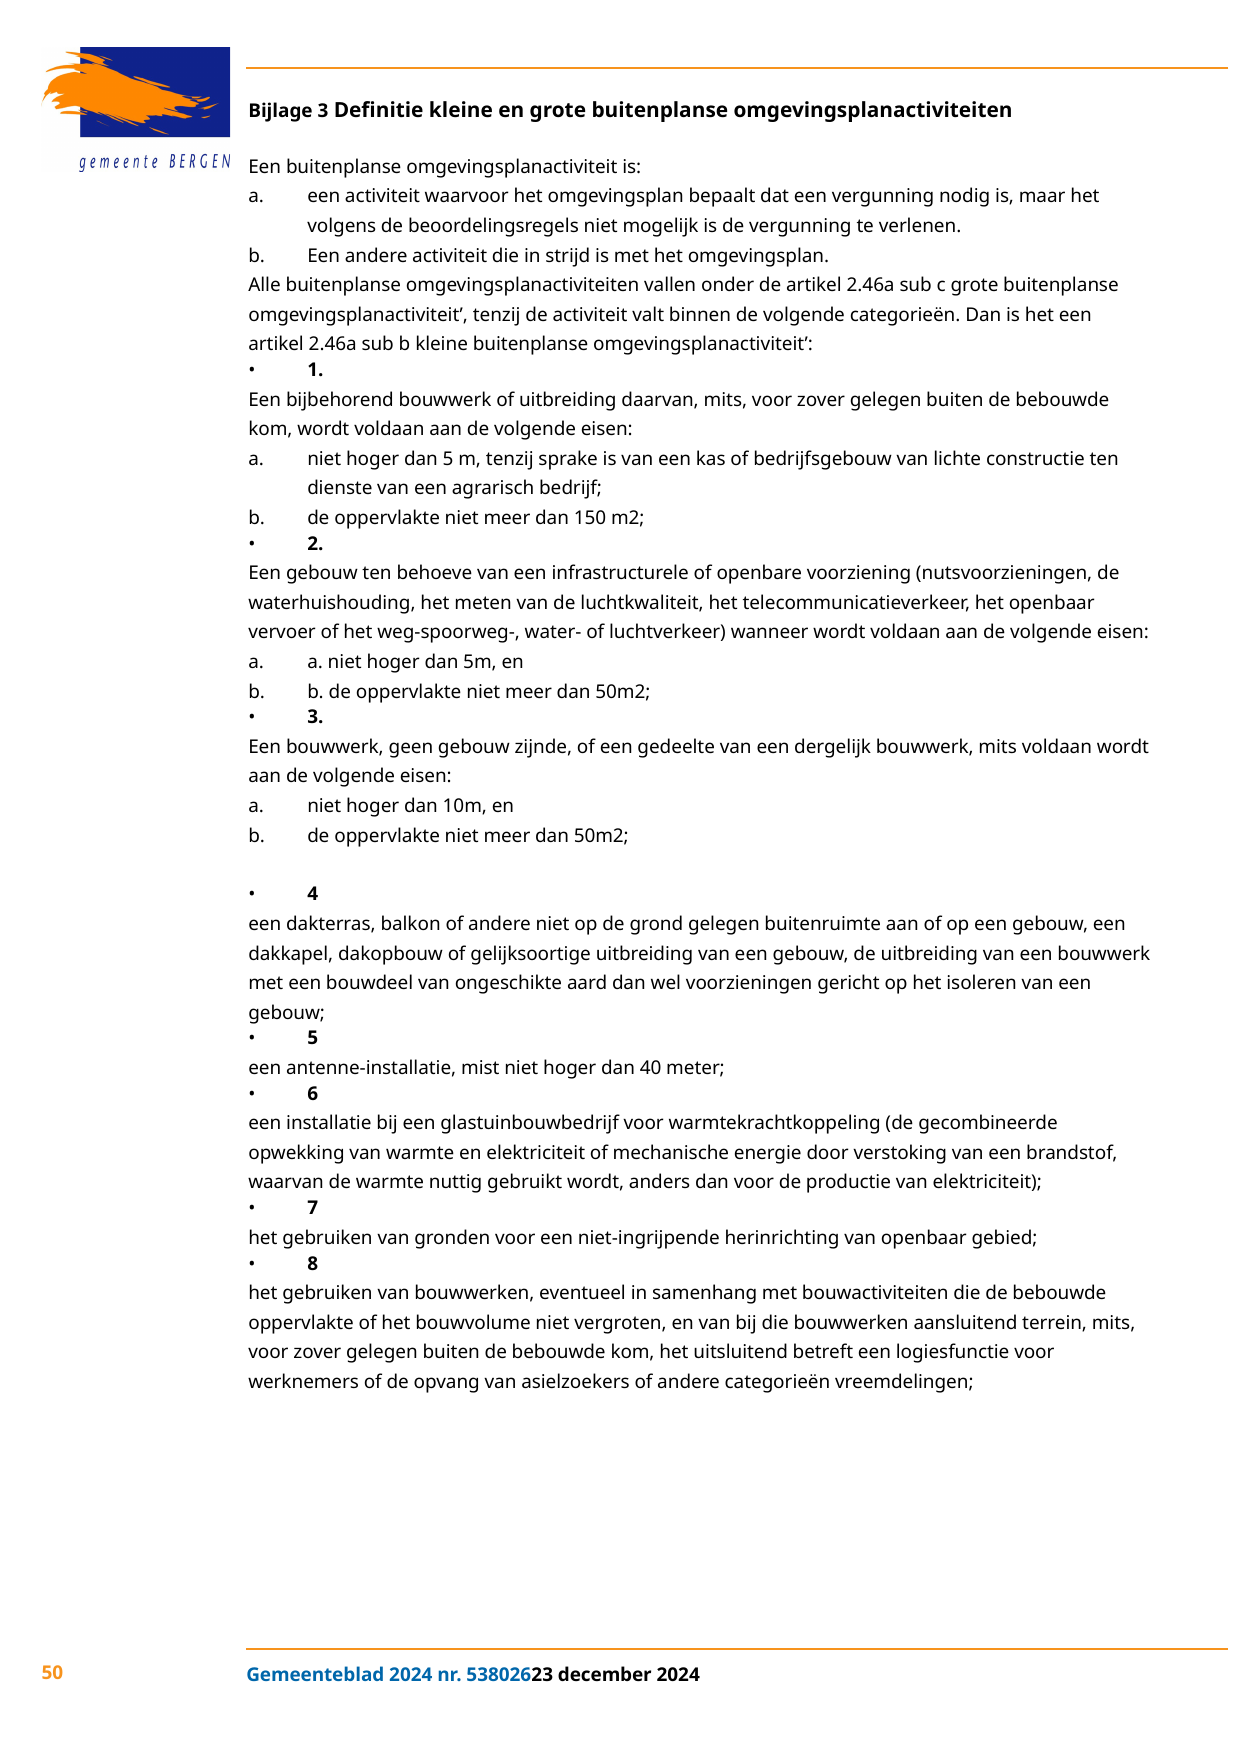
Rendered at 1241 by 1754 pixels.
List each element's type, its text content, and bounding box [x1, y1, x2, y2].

table_cell 3. Een bouwwerk, geen gebouw zijnde, of een gedeelte van een dergelijk bouwwerk, mits voldaan wordt aan de volgende eisen: niet hoger dan 10m, en de oppervlakte niet meer dan 50m2; [248, 704, 1152, 848]
table_header 4 een dakterras, balkon of andere niet op de grond gelegen buitenruimte aan of op een gebouw, een dakkapel, dakopbouw of gelijksoortige uitbreiding van een gebouw, de uitbreiding van een bouwwerk met een bouwdeel van ongeschikte aard dan wel voorzieningen gericht op het isoleren van een gebouw; [248, 881, 1152, 1024]
table_cell 7 het gebruiken van gronden voor een niet-ingrijpende herinrichting van openbaar gebied; [248, 1194, 1152, 1250]
text Bijlage 3 Definitie kleine en grote buitenplanse omgevingsplanactiviteiten [248, 95, 1152, 123]
table_cell 6 een installatie bij een glastuinbouwbedrijf voor warmtekrachtkoppeling (de gecombineerde opwekking van warmte en elektriciteit of mechanische energie door verstoking van een brandstof, waarvan de warmte nuttig gebruikt wordt, anders dan voor de productie van elektriciteit); [248, 1080, 1152, 1194]
table_cell 2. Een gebouw ten behoeve van een infrastructurele of openbare voorziening (nutsvoorzieningen, de waterhuishouding, het meten van de luchtkwaliteit, het telecommunicatieverkeer, het openbaar vervoer of het weg-spoorweg-, water- of luchtverkeer) wanneer wordt voldaan aan de volgende eisen: a. niet hoger dan 5m, en b. de oppervlakte niet meer dan 50m2; [248, 530, 1152, 703]
table_cell 1. Een bijbehorend bouwwerk of uitbreiding daarvan, mits, voor zover gelegen buiten de bebouwde kom, wordt voldaan aan de volgende eisen: niet hoger dan 5 m, tenzij sprake is van een kas of bedrijfsgebouw van lichte constructie ten dienste van een agrarisch bedrijf; de oppervlakte niet meer dan 150 m2; [248, 356, 1152, 530]
table_cell 5 een antenne-installatie, mist niet hoger dan 40 meter; [248, 1025, 1152, 1080]
table_cell 8 het gebruiken van bouwwerken, eventueel in samenhang met bouwactiviteiten die de bebouwde oppervlakte of het bouwvolume niet vergroten, en van bij die bouwwerken aansluitend terrein, mits, voor zover gelegen buiten de bebouwde kom, het uitsluitend betreft een logiesfunctie voor werknemers of de opvang van asielzoekers of andere categorieën vreemdelingen; [248, 1250, 1152, 1394]
picture [41, 47, 231, 172]
table_header Een buitenplanse omgevingsplanactiviteit is: een activiteit waarvoor het omgevingsplan bepaalt dat een vergunning nodig is, maar het volgens de beoordelingsregels niet mogelijk is de vergunning te verlenen. Een andere activiteit die in strijd is met het omgevingsplan. Alle buitenplanse omgevingsplanactiviteiten vallen onder de artikel 2.46a sub c grote buitenplanse omgevingsplanactiviteit’, tenzij de activiteit valt binnen de volgende categorieën. Dan is het een artikel 2.46a sub b kleine buitenplanse omgevingsplanactiviteit’: [248, 153, 1152, 356]
